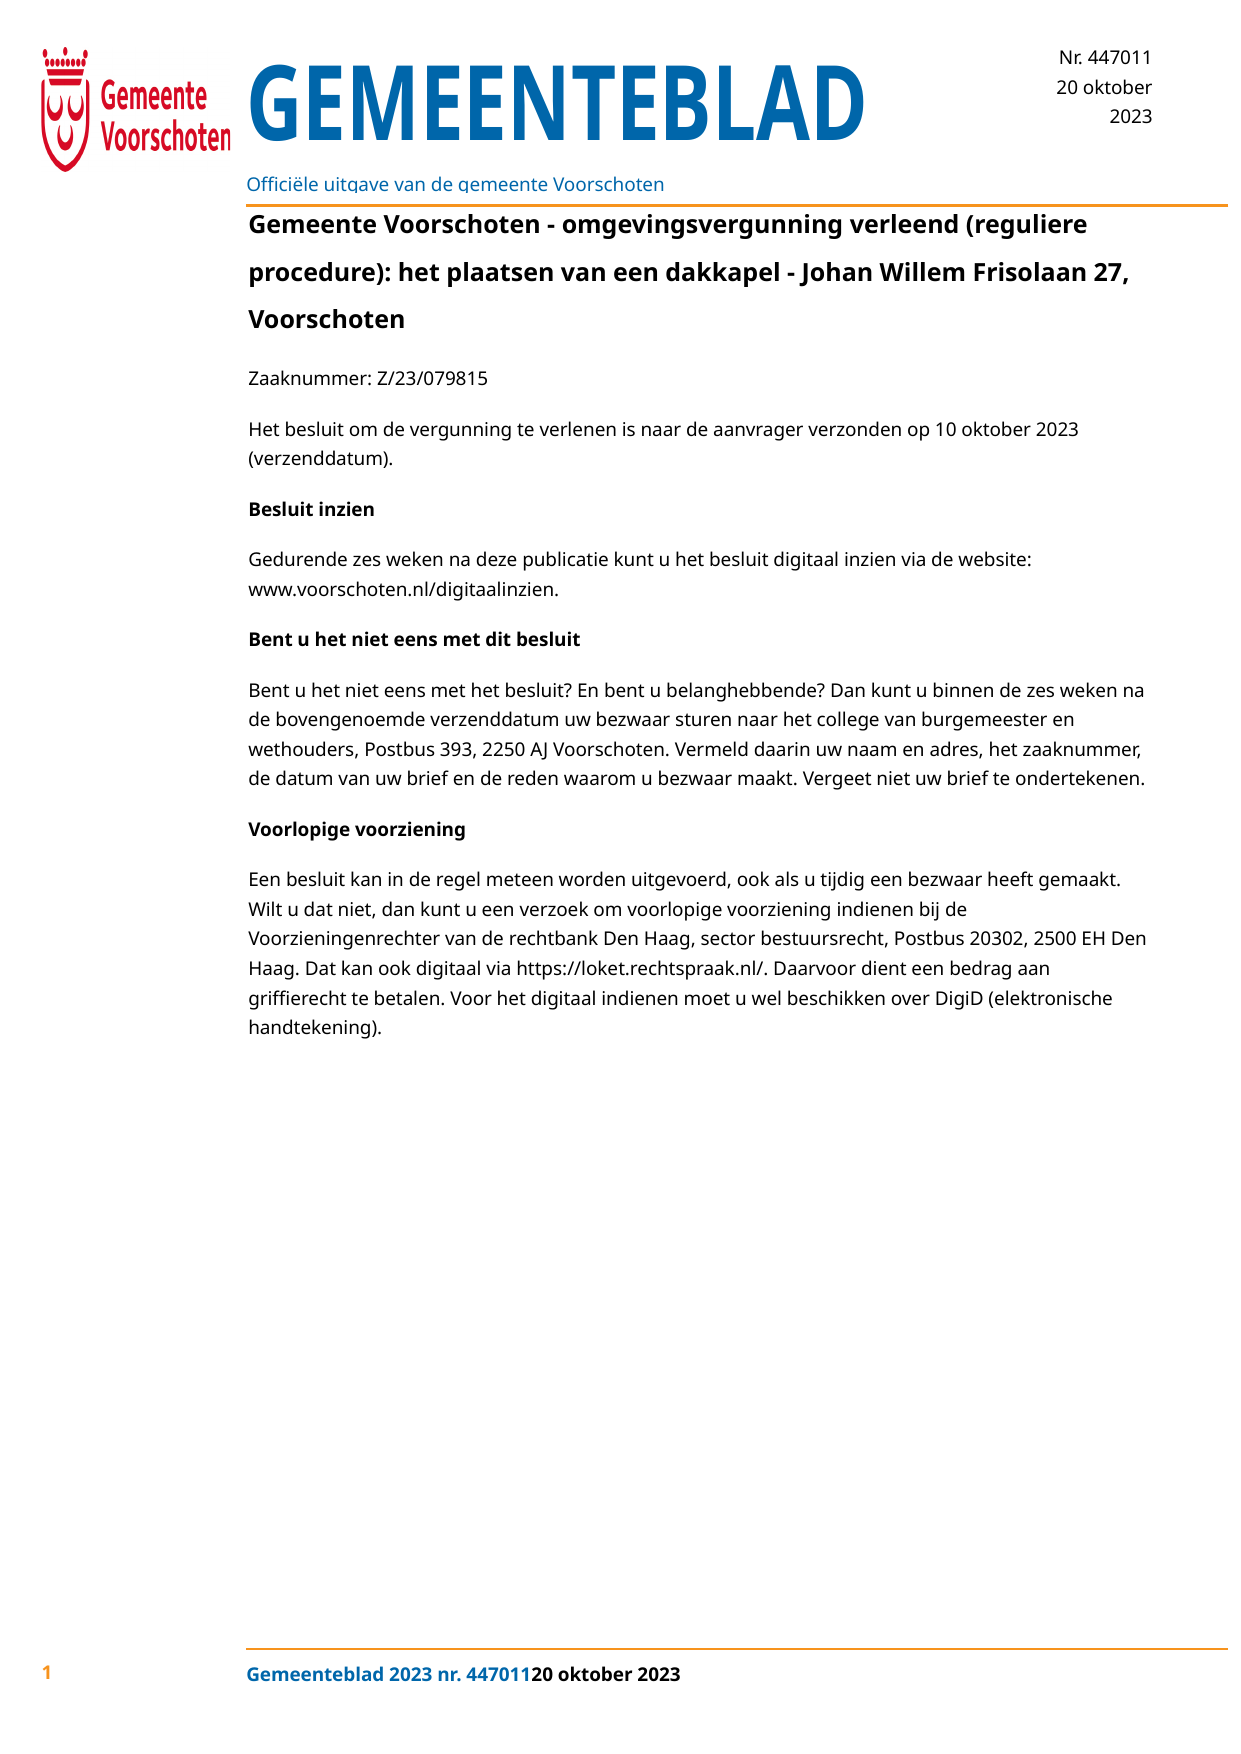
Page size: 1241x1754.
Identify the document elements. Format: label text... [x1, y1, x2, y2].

text Zaaknummer: Z/23/079815 [248, 366, 1152, 391]
text Gedurende zes weken na deze publicatie kunt u het besluit digitaal inzien via de website: www.voorschoten.nl/digitaalinzien. [248, 546, 1152, 602]
picture [41, 47, 231, 172]
text Bent u het niet eens met dit besluit [248, 626, 1152, 652]
text Een besluit kan in de regel meteen worden uitgevoerd, ook als u tijdig een bezwaar heeft gemaakt. Wilt u dat niet, dan kunt u een verzoek om voorlopige voorziening indienen bij de Voorzieningenrechter van de rechtbank Den Haag, sector bestuursrecht, Postbus 20302, 2500 EH Den Haag. Dat kan ook digitaal via https://loket.rechtspraak.nl/. Daarvoor dient een bedrag aan griffierecht te betalen. Voor het digitaal indienen moet u wel beschikken over DigiD (elektronische handtekening). [248, 866, 1152, 1040]
text Bent u het niet eens met het besluit? En bent u belanghebbende? Dan kunt u binnen de zes weken na de bovengenoemde verzenddatum uw bezwaar sturen naar het college van burgemeester en wethouders, Postbus 393, 2250 AJ Voorschoten. Vermeld daarin uw naam en adres, het zaaknummer, de datum van uw brief en de reden waarom u bezwaar maakt. Vergeet niet uw brief te ondertekenen. [248, 677, 1152, 791]
text Besluit inzien [248, 496, 1152, 522]
text Voorlopige voorziening [248, 816, 1152, 842]
text Gemeente Voorschoten - omgevingsvergunning verleend (reguliere procedure): het plaatsen van een dakkapel - Johan Willem Frisolaan 27, Voorschoten [248, 207, 1152, 336]
text Het besluit om de vergunning te verlenen is naar de aanvrager verzonden op 10 oktober 2023 (verzenddatum). [248, 416, 1152, 471]
